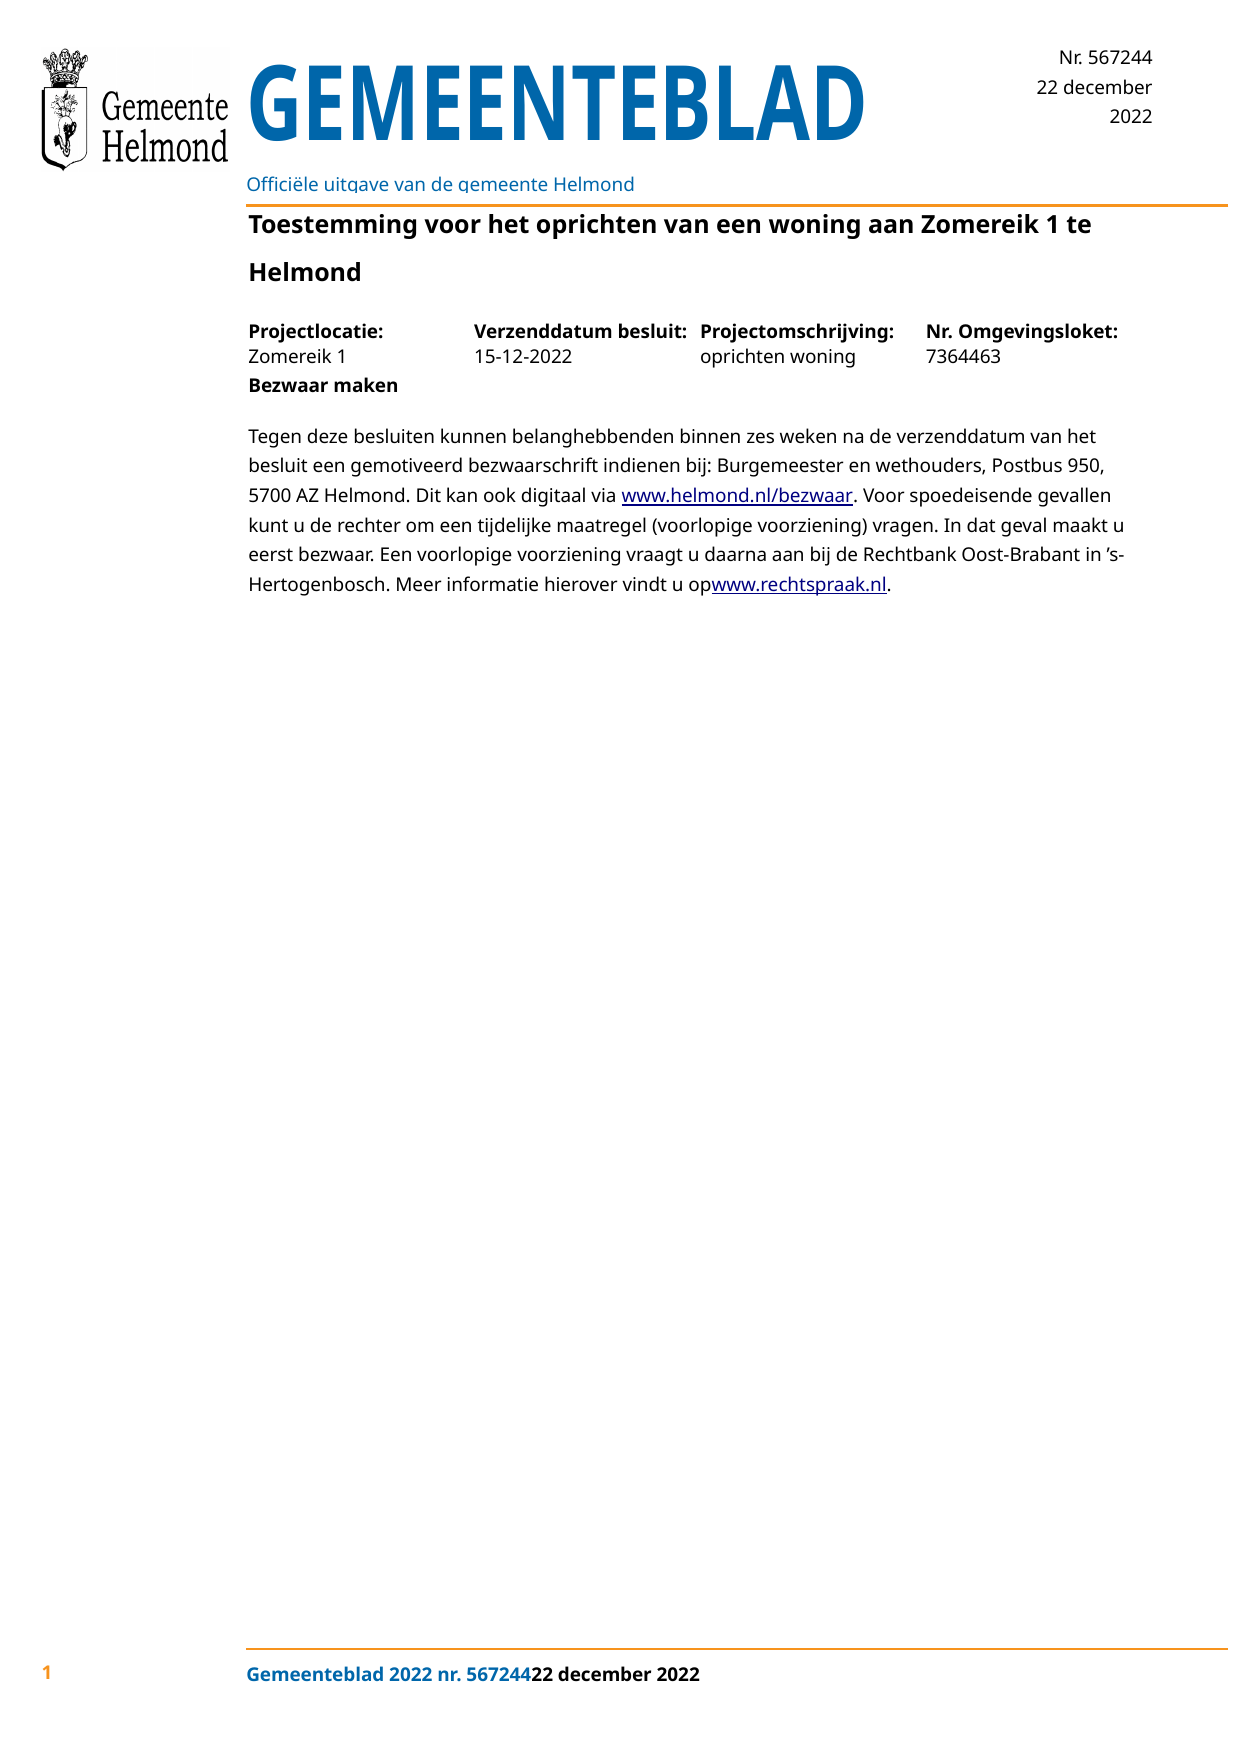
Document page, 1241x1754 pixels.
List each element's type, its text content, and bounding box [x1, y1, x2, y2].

picture [41, 47, 231, 172]
table_cell oprichten woning [700, 344, 926, 369]
table_header Verzenddatum besluit: [474, 318, 700, 344]
table_cell 15-12-2022 [474, 344, 700, 369]
text Toestemming voor het oprichten van een woning aan Zomereik 1 te Helmond [248, 207, 1152, 288]
table_cell 7364463 [926, 344, 1152, 369]
table_cell Zomereik 1 [248, 344, 474, 369]
text Tegen deze besluiten kunnen belanghebbenden binnen zes weken na de verzenddatum van het besluit een gemotiveerd bezwaarschrift indienen bij: Burgemeester en wethouders, Postbus 950, 5700 AZ Helmond. Dit kan ook digitaal via www.helmond.nl/bezwaar. Voor spoedeisende gevallen kunt u de rechter om een tijdelijke maatregel (voorlopige voorziening) vragen. In dat geval maakt u eerst bezwaar. Een voorlopige voorziening vraagt u daarna aan bij de Rechtbank Oost-Brabant in ’s-Hertogenbosch. Meer informatie hierover vindt u opwww.rechtspraak.nl. [248, 423, 1152, 597]
table_header Projectomschrijving: [700, 318, 926, 344]
table_header Projectlocatie: [248, 318, 474, 344]
text Bezwaar maken [248, 373, 1152, 398]
table_header Nr. Omgevingsloket: [926, 318, 1152, 344]
